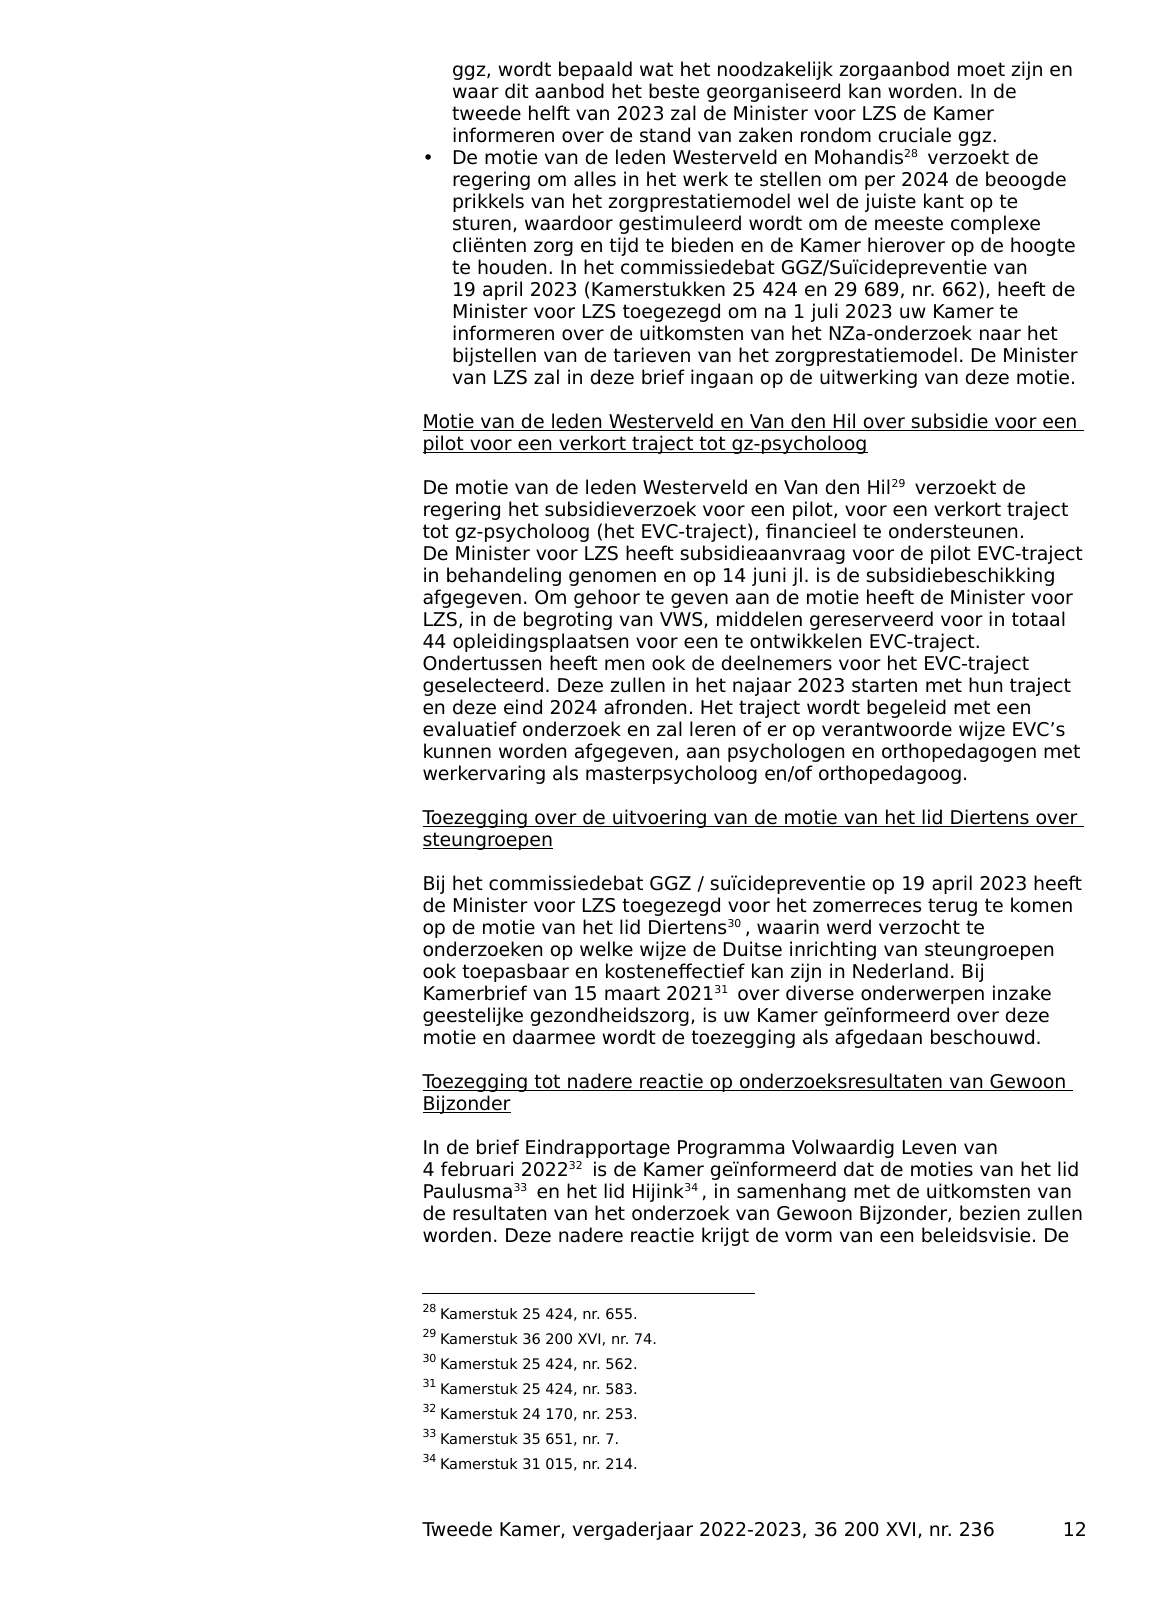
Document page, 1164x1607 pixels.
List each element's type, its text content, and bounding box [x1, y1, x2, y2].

text Kamerstuk 36 200 XVI, nr. 74. [422, 1327, 1087, 1349]
text Kamerstuk 24 170, nr. 253. [422, 1402, 1087, 1424]
text Bij het commissiedebat GGZ / suïcidepreventie op 19 april 2023 heeft de Minister voor LZS toegezegd voor het zomerreces terug te komen op de motie van het lid Diertens, waarin werd verzocht te onderzoeken op welke wijze de Duitse inrichting van steungroepen ook toepasbaar en kosteneffectief kan zijn in Nederland. Bij Kamerbrief van 15 maart 2021 over diverse onderwerpen inzake geestelijke gezondheidszorg, is uw Kamer geïnformeerd over deze motie en daarmee wordt de toezegging als afgedaan beschouwd. [422, 873, 1087, 1049]
text Kamerstuk 25 424, nr. 655. [422, 1302, 1087, 1324]
subtitle Motie van de leden Westerveld en Van den Hil over subsidie voor een pilot voor een verkort traject tot gz-psycholoog [422, 411, 1087, 455]
text Kamerstuk 25 424, nr. 583. [422, 1377, 1087, 1399]
text ggz, wordt bepaald wat het noodzakelijk zorgaanbod moet zijn en waar dit aanbod het beste georganiseerd kan worden. In de tweede helft van 2023 zal de Minister voor LZS de Kamer informeren over de stand van zaken rondom cruciale ggz. [422, 59, 1087, 147]
subtitle Toezegging tot nadere reactie op onderzoeksresultaten van Gewoon Bijzonder [422, 1071, 1087, 1115]
text In de brief Eindrapportage Programma Volwaardig Leven van 4 februari 2022 is de Kamer geïnformeerd dat de moties van het lid Paulusma en het lid Hijink, in samenhang met de uitkomsten van de resultaten van het onderzoek van Gewoon Bijzonder, bezien zullen worden. Deze nadere reactie krijgt de vorm van een beleidsvisie. De [422, 1137, 1087, 1247]
text De Minister voor LZS heeft subsidieaanvraag voor de pilot EVC-traject in behandeling genomen en op 14 juni jl. is de subsidiebeschikking afgegeven. Om gehoor te geven aan de motie heeft de Minister voor LZS, in de begroting van VWS, middelen gereserveerd voor in totaal 44 opleidingsplaatsen voor een te ontwikkelen EVC-traject. Ondertussen heeft men ook de deelnemers voor het EVC-traject geselecteerd. Deze zullen in het najaar 2023 starten met hun traject en deze eind 2024 afronden. Het traject wordt begeleid met een evaluatief onderzoek en zal leren of er op verantwoorde wijze EVC’s kunnen worden afgegeven, aan psychologen en orthopedagogen met werkervaring als masterpsycholoog en/of orthopedagoog. [422, 543, 1087, 785]
text • De motie van de leden Westerveld en Mohandis verzoekt de regering om alles in het werk te stellen om per 2024 de beoogde prikkels van het zorgprestatiemodel wel de juiste kant op te sturen, waardoor gestimuleerd wordt om de meeste complexe cliënten zorg en tijd te bieden en de Kamer hierover op de hoogte te houden. In het commissiedebat GGZ/Suïcidepreventie van 19 april 2023 (Kamerstukken 25 424 en 29 689, nr. 662), heeft de Minister voor LZS toegezegd om na 1 juli 2023 uw Kamer te informeren over de uitkomsten van het NZa-onderzoek naar het bijstellen van de tarieven van het zorgprestatiemodel. De Minister van LZS zal in deze brief ingaan op de uitwerking van deze motie. [422, 147, 1087, 389]
text Kamerstuk 35 651, nr. 7. [422, 1427, 1087, 1449]
subtitle Toezegging over de uitvoering van de motie van het lid Diertens over steungroepen [422, 807, 1087, 851]
text De motie van de leden Westerveld en Van den Hil verzoekt de regering het subsidieverzoek voor een pilot, voor een verkort traject tot gz-psycholoog (het EVC-traject), financieel te ondersteunen. [422, 477, 1087, 543]
text Kamerstuk 25 424, nr. 562. [422, 1352, 1087, 1374]
text Kamerstuk 31 015, nr. 214. [422, 1452, 1087, 1474]
